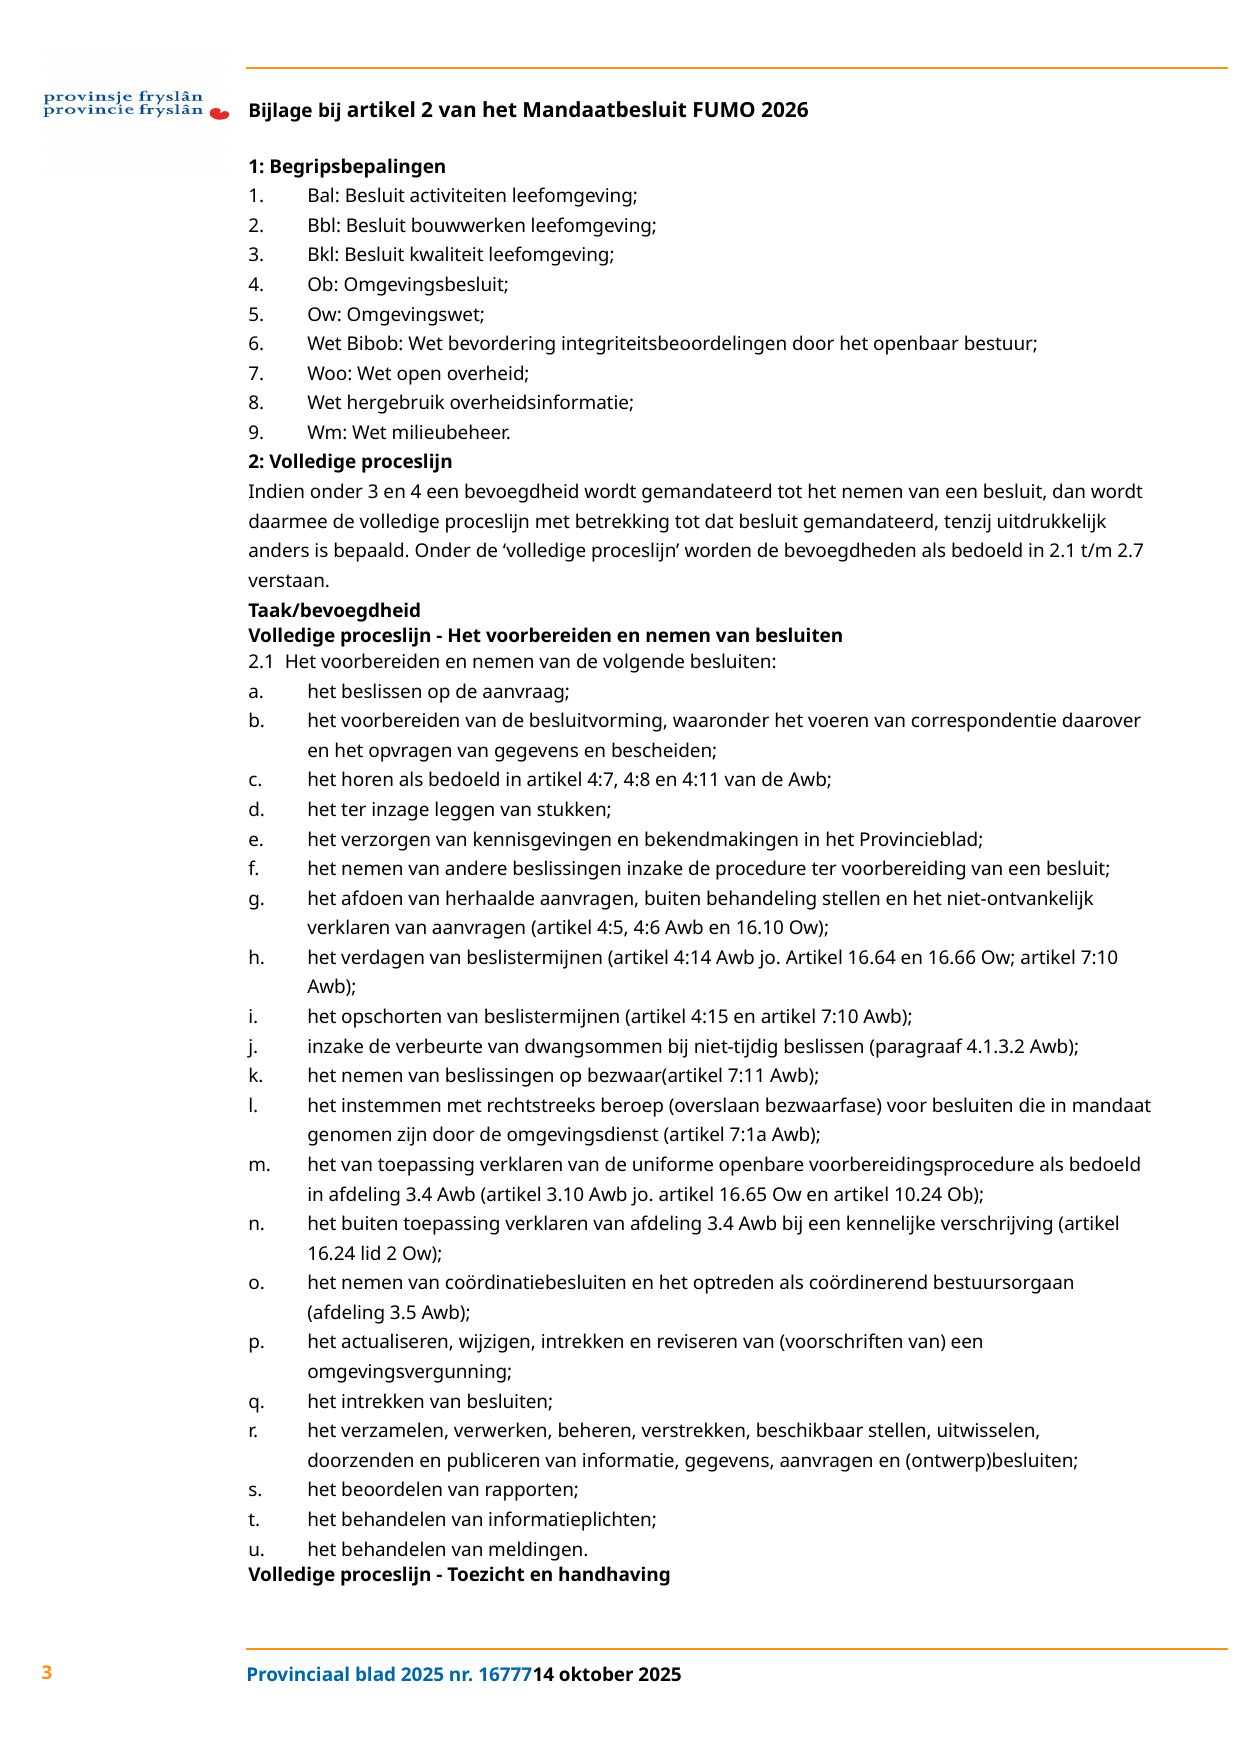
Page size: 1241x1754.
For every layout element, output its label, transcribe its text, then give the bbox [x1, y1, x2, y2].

picture [41, 47, 231, 172]
text Indien onder 3 en 4 een bevoegdheid wordt gemandateerd tot het nemen van een besluit, dan wordt daarmee de volledige proceslijn met betrekking tot dat besluit gemandateerd, tenzij uitdrukkelijk anders is bepaald. Onder de ‘volledige proceslijn’ worden de bevoegdheden als bedoeld in 2.1 t/m 2.7 verstaan. [248, 478, 1152, 593]
list Woo: Wet open overheid; [248, 360, 1152, 386]
text 2: Volledige proceslijn [248, 449, 1152, 474]
text Bijlage bij artikel 2 van het Mandaatbesluit FUMO 2026 [248, 95, 1152, 123]
text 1: Begripsbepalingen [248, 153, 1152, 179]
table_cell Volledige proceslijn - Toezicht en handhaving [248, 1561, 1152, 1587]
table_cell 2.1 Het voorbereiden en nemen van de volgende besluiten: het beslissen op de aanvraag; het voorbereiden van de besluitvorming, waaronder het voeren van correspondentie daarover en het opvragen van gegevens en bescheiden; het horen als bedoeld in artikel 4:7, 4:8 en 4:11 van de Awb; het ter inzage leggen van stukken; het verzorgen van kennisgevingen en bekendmakingen in het Provincieblad; het nemen van andere beslissingen inzake de procedure ter voorbereiding van een besluit; het afdoen van herhaalde aanvragen, buiten behandeling stellen en het niet-ontvankelijk verklaren van aanvragen (artikel 4:5, 4:6 Awb en 16.10 Ow); het verdagen van beslistermijnen (artikel 4:14 Awb jo. Artikel 16.64 en 16.66 Ow; artikel 7:10 Awb); het opschorten van beslistermijnen (artikel 4:15 en artikel 7:10 Awb); inzake de verbeurte van dwangsommen bij niet-tijdig beslissen (paragraaf 4.1.3.2 Awb); het nemen van beslissingen op bezwaar(artikel 7:11 Awb); het instemmen met rechtstreeks beroep (overslaan bezwaarfase) voor besluiten die in mandaat genomen zijn door de omgevingsdienst (artikel 7:1a Awb); het van toepassing verklaren van de uniforme openbare voorbereidingsprocedure als bedoeld in afdeling 3.4 Awb (artikel 3.10 Awb jo. artikel 16.65 Ow en artikel 10.24 Ob); het buiten toepassing verklaren van afdeling 3.4 Awb bij een kennelijke verschrijving (artikel 16.24 lid 2 Ow); het nemen van coördinatiebesluiten en het optreden als coördinerend bestuursorgaan (afdeling 3.5 Awb); het actualiseren, wijzigen, intrekken en reviseren van (voorschriften van) een omgevingsvergunning; het intrekken van besluiten; het verzamelen, verwerken, beheren, verstrekken, beschikbaar stellen, uitwisselen, doorzenden en publiceren van informatie, gegevens, aanvragen en (ontwerp)besluiten; het beoordelen van rapporten; het behandelen van informatieplichten; het behandelen van meldingen. [248, 648, 1152, 1561]
table_header Taak/bevoegdheid [248, 597, 1152, 622]
list Ow: Omgevingswet; [248, 301, 1152, 327]
table_cell Volledige proceslijn - Het voorbereiden en nemen van besluiten [248, 623, 1152, 648]
list Ob: Omgevingsbesluit; [248, 271, 1152, 297]
list Bbl: Besluit bouwwerken leefomgeving; [248, 212, 1152, 238]
list Wet Bibob: Wet bevordering integriteitsbeoordelingen door het openbaar bestuur; [248, 330, 1152, 356]
list Wm: Wet milieubeheer. [248, 419, 1152, 445]
list Bal: Besluit activiteiten leefomgeving; [248, 182, 1152, 208]
list Bkl: Besluit kwaliteit leefomgeving; [248, 242, 1152, 267]
list Wet hergebruik overheidsinformatie; [248, 389, 1152, 415]
